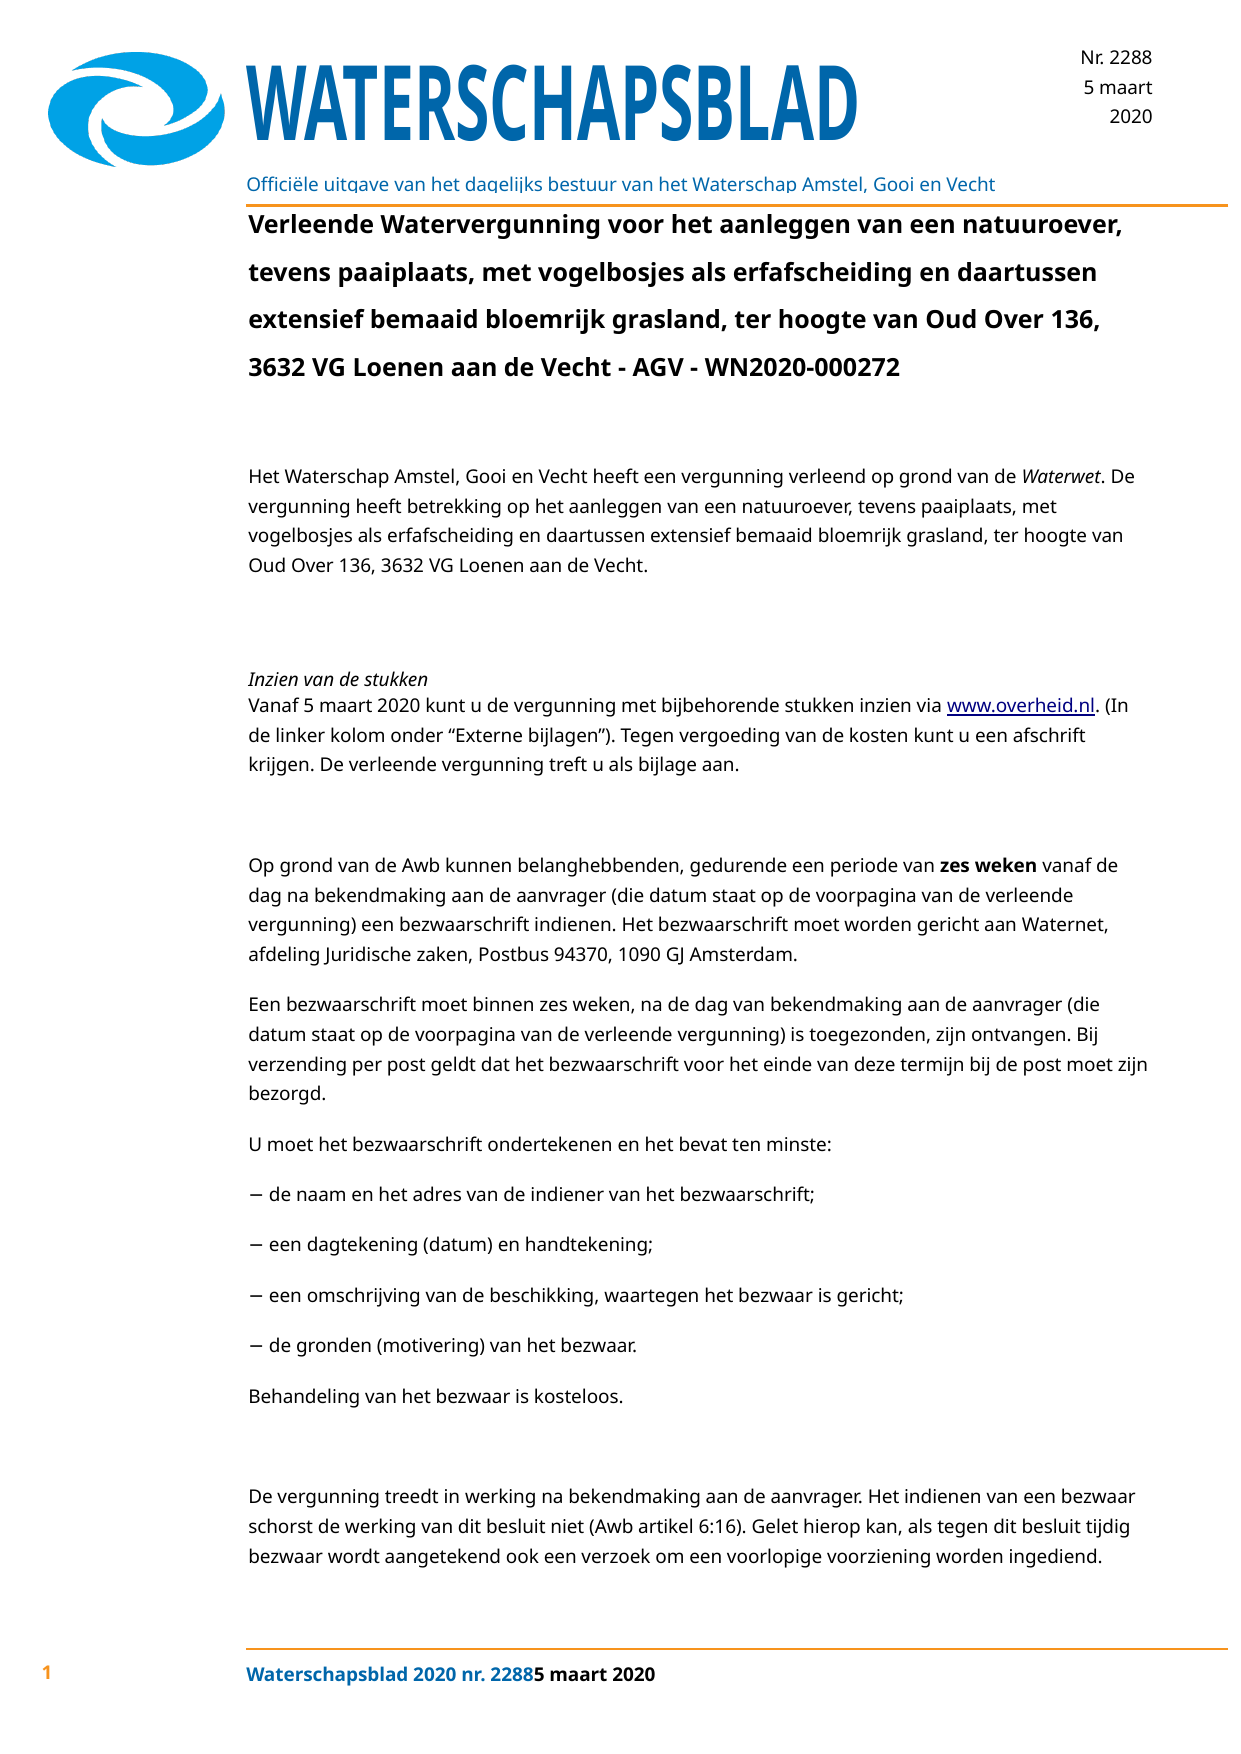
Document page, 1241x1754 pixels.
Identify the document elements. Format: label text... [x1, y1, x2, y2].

text Inzien van de stukken [248, 667, 1152, 692]
text De vergunning treedt in werking na bekendmaking aan de aanvrager. Het indienen van een bezwaar schorst de werking van dit besluit niet (Awb artikel 6:16). Gelet hierop kan, als tegen dit besluit tijdig bezwaar wordt aangetekend ook een verzoek om een voorlopige voorziening worden ingediend. [248, 1484, 1152, 1568]
text Op grond van de Awb kunnen belanghebbenden, gedurende een periode van zes weken vanaf de dag na bekendmaking aan de aanvrager (die datum staat op de voorpagina van de verleende vergunning) een bezwaarschrift indienen. Het bezwaarschrift moet worden gericht aan Waternet, afdeling Juridische zaken, Postbus 94370, 1090 GJ Amsterdam. [248, 852, 1152, 967]
text − de gronden (motivering) van het bezwaar. [248, 1332, 1152, 1358]
text Verleende Watervergunning voor het aanleggen van een natuuroever, tevens paaiplaats, met vogelbosjes als erfafscheiding en daartussen extensief bemaaid bloemrijk grasland, ter hoogte van Oud Over 136, 3632 VG Loenen aan de Vecht - AGV - WN2020-000272 [248, 207, 1152, 384]
text Behandeling van het bezwaar is kosteloos. [248, 1383, 1152, 1408]
text − een dagtekening (datum) en handtekening; [248, 1232, 1152, 1257]
text Een bezwaarschrift moet binnen zes weken, na de dag van bekendmaking aan de aanvrager (die datum staat op de voorpagina van de verleende vergunning) is toegezonden, zijn ontvangen. Bij verzending per post geldt dat het bezwaarschrift voor het einde van deze termijn bij de post moet zijn bezorgd. [248, 992, 1152, 1106]
text − een omschrijving van de beschikking, waartegen het bezwaar is gericht; [248, 1282, 1152, 1308]
text − de naam en het adres van de indiener van het bezwaarschrift; [248, 1181, 1152, 1207]
picture [41, 47, 231, 172]
text U moet het bezwaarschrift ondertekenen en het bevat ten minste: [248, 1131, 1152, 1156]
text Vanaf 5 maart 2020 kunt u de vergunning met bijbehorende stukken inzien via www.overheid.nl. (In de linker kolom onder “Externe bijlagen”). Tegen vergoeding van de kosten kunt u een afschrift krijgen. De verleende vergunning treft u als bijlage aan. [248, 692, 1152, 777]
text Het Waterschap Amstel, Gooi en Vecht heeft een vergunning verleend op grond van de Waterwet. De vergunning heeft betrekking op het aanleggen van een natuuroever, tevens paaiplaats, met vogelbosjes als erfafscheiding en daartussen extensief bemaaid bloemrijk grasland, ter hoogte van Oud Over 136, 3632 VG Loenen aan de Vecht. [248, 463, 1152, 578]
